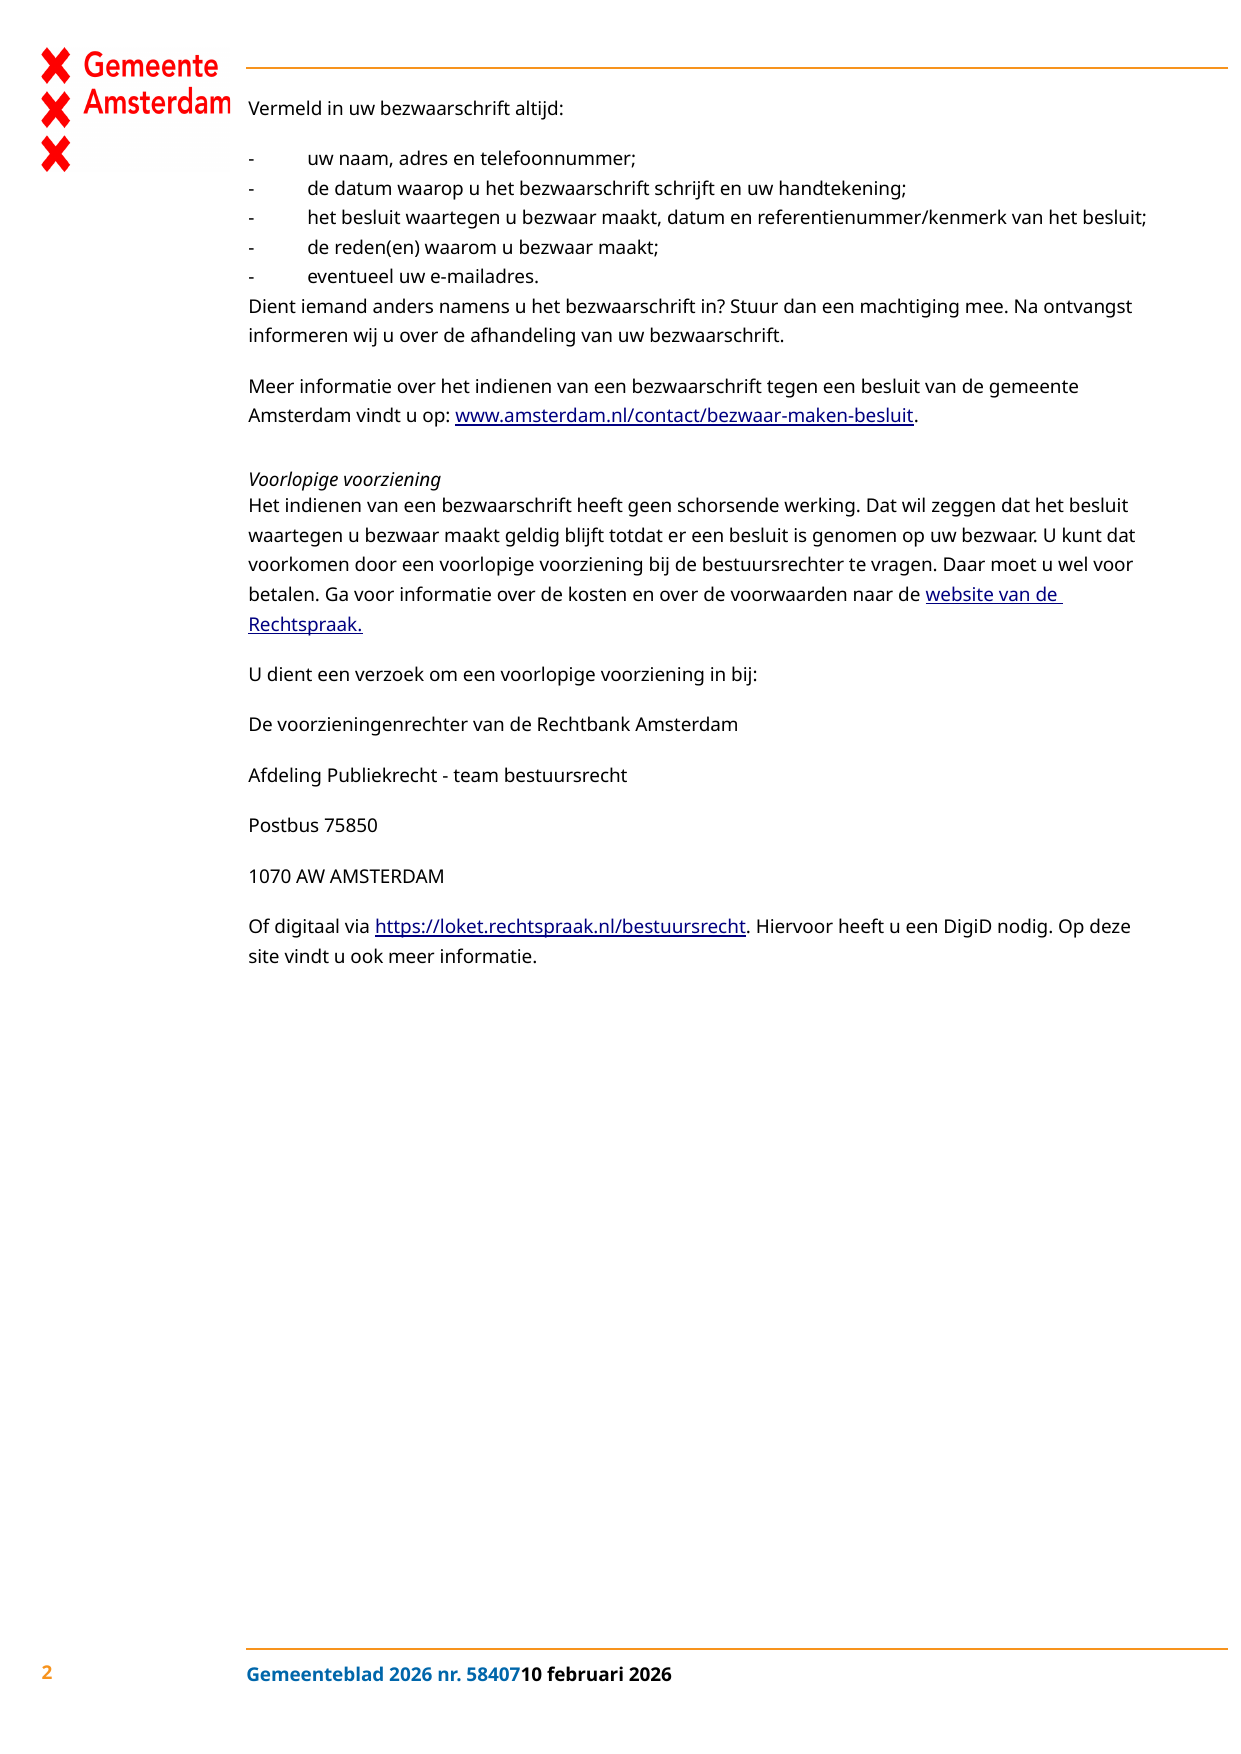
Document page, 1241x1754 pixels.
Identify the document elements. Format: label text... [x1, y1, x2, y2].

text Afdeling Publiekrecht - team bestuursrecht [248, 762, 1152, 788]
text Of digitaal via https://loket.rechtspraak.nl/bestuursrecht. Hiervoor heeft u een DigiD nodig. Op deze site vindt u ook meer informatie. [248, 913, 1152, 968]
list de datum waarop u het bezwaarschrift schrijft en uw handtekening; [248, 175, 1152, 201]
text Dient iemand anders namens u het bezwaarschrift in? Stuur dan een machtiging mee. Na ontvangst informeren wij u over de afhandeling van uw bezwaarschrift. [248, 293, 1152, 348]
text Vermeld in uw bezwaarschrift altijd: [248, 95, 1152, 121]
text Voorlopige voorziening [248, 467, 1152, 492]
text 1070 AW AMSTERDAM [248, 863, 1152, 888]
picture [41, 47, 231, 172]
list de reden(en) waarom u bezwaar maakt; [248, 234, 1152, 260]
text Meer informatie over het indienen van een bezwaarschrift tegen een besluit van de gemeente Amsterdam vindt u op: www.amsterdam.nl/contact/bezwaar-maken-besluit. [248, 373, 1152, 428]
text U dient een verzoek om een voorlopige voorziening in bij: [248, 661, 1152, 687]
text De voorzieningenrechter van de Rechtbank Amsterdam [248, 712, 1152, 737]
list het besluit waartegen u bezwaar maakt, datum en referentienummer/kenmerk van het besluit; [248, 204, 1152, 230]
text Postbus 75850 [248, 812, 1152, 838]
list uw naam, adres en telefoonnummer; [248, 145, 1152, 171]
list eventueel uw e-mailadres. [248, 263, 1152, 289]
text Het indienen van een bezwaarschrift heeft geen schorsende werking. Dat wil zeggen dat het besluit waartegen u bezwaar maakt geldig blijft totdat er een besluit is genomen op uw bezwaar. U kunt dat voorkomen door een voorlopige voorziening bij de bestuursrechter te vragen. Daar moet u wel voor betalen. Ga voor informatie over de kosten en over de voorwaarden naar de website van de Rechtspraak. [248, 492, 1152, 636]
